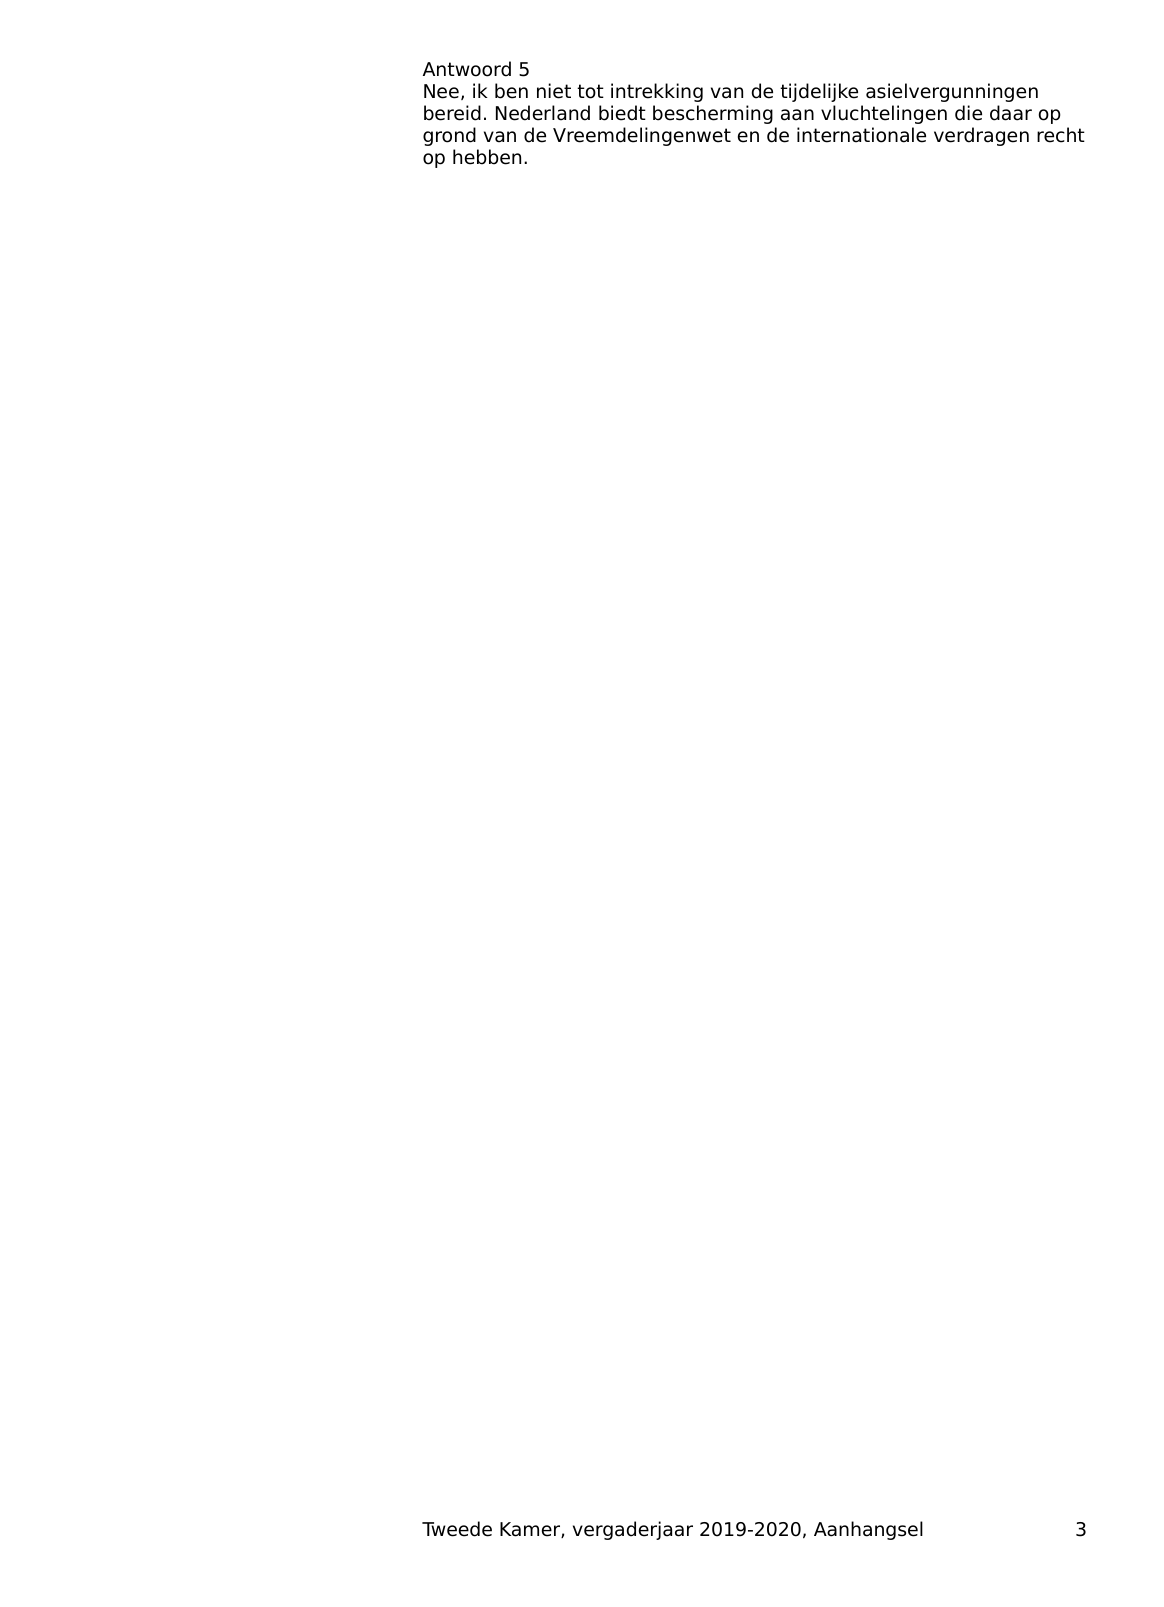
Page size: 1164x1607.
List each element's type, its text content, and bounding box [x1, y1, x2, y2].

text Antwoord 5 [422, 59, 1087, 81]
text Nee, ik ben niet tot intrekking van de tijdelijke asielvergunningen bereid. Nederland biedt bescherming aan vluchtelingen die daar op grond van de Vreemdelingenwet en de internationale verdragen recht op hebben. [422, 81, 1087, 169]
